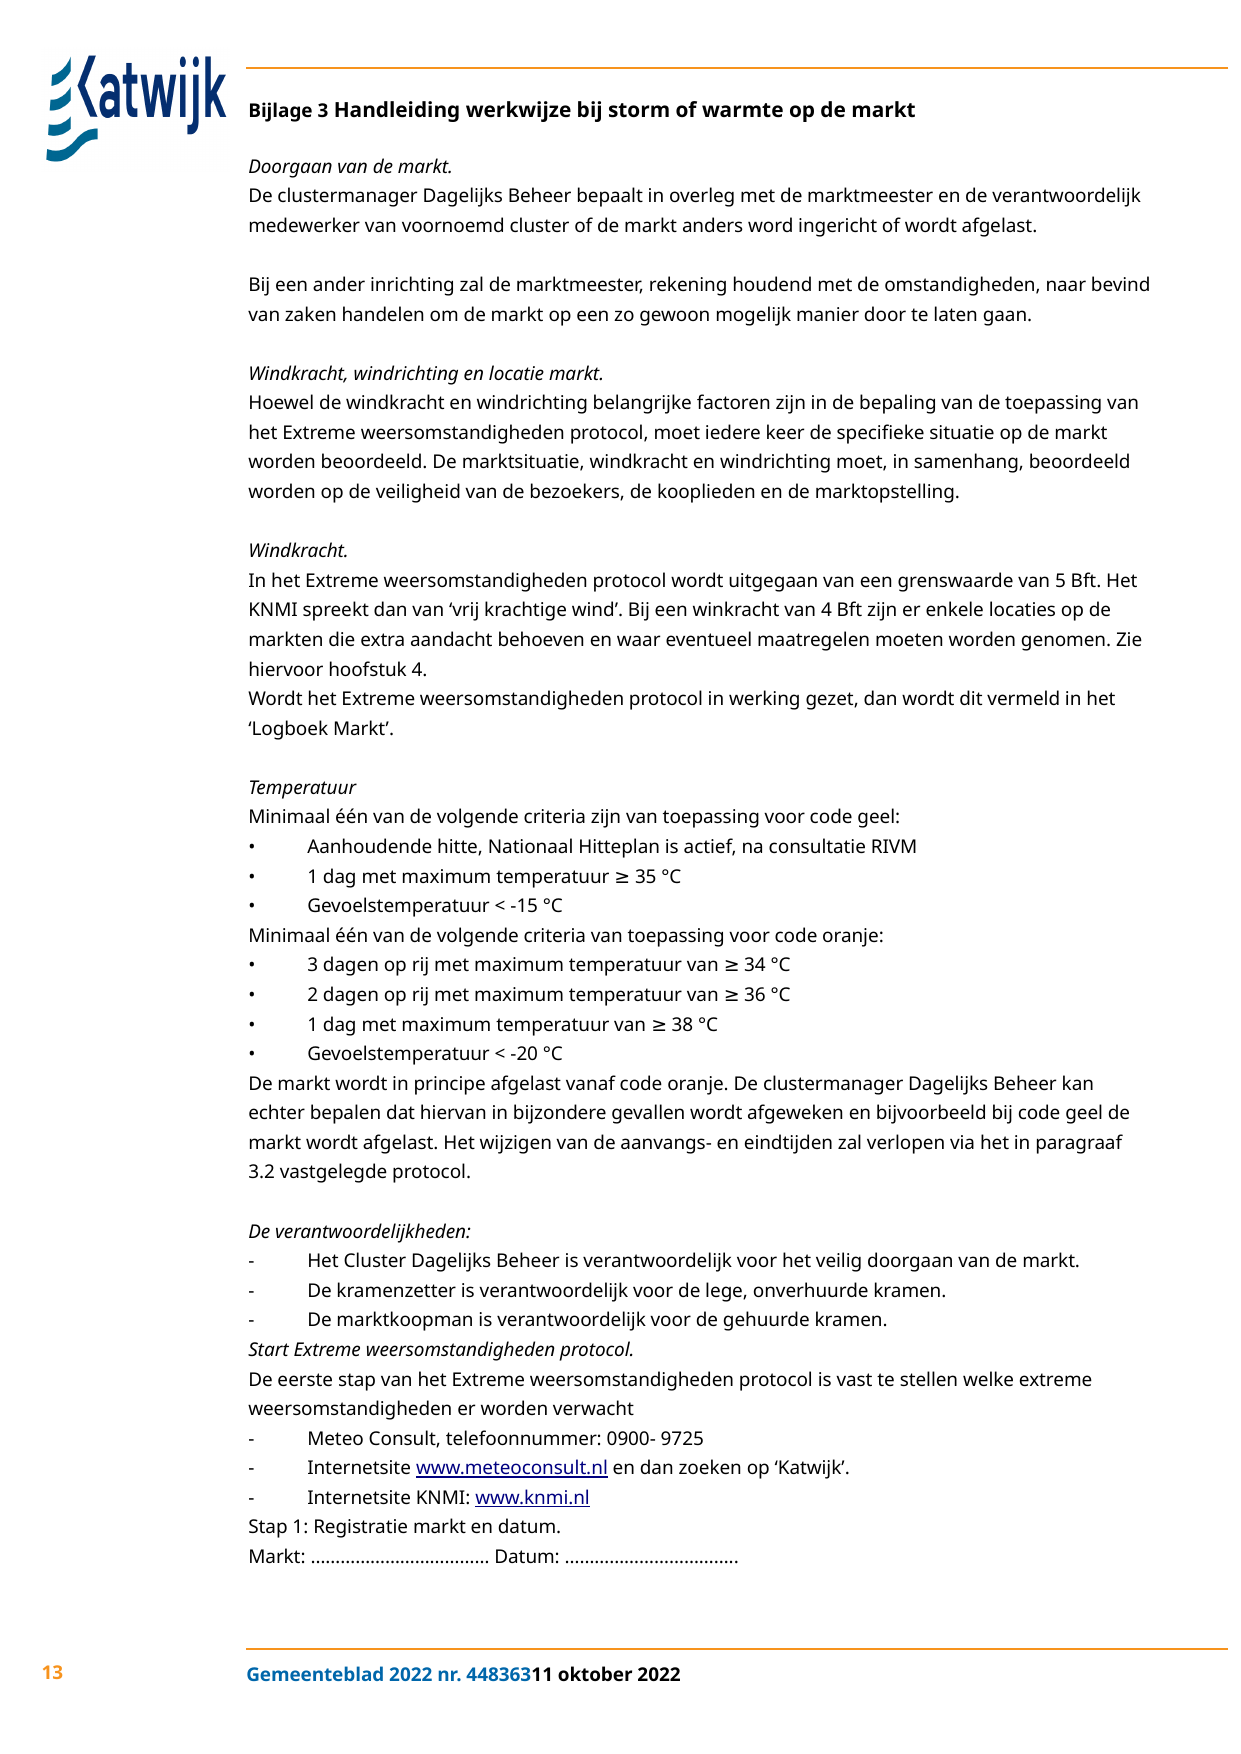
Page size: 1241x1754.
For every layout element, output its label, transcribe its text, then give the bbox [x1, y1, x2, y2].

table_header Markt: ……………………………… Datum: …………………………….. [248, 1544, 1152, 1569]
text De clustermanager Dagelijks Beheer bepaalt in overleg met de marktmeester en de verantwoordelijk medewerker van voornoemd cluster of de markt anders word ingericht of wordt afgelast. [248, 182, 1152, 238]
text Minimaal één van de volgende criteria van toepassing voor code oranje: [248, 922, 1152, 948]
list Aanhoudende hitte, Nationaal Hitteplan is actief, na consultatie RIVM [248, 833, 1152, 859]
list Gevoelstemperatuur < -15 °C [248, 892, 1152, 918]
text Windkracht, windrichting en locatie markt. [248, 360, 1152, 386]
list 2 dagen op rij met maximum temperatuur van ≥ 36 °C [248, 981, 1152, 1007]
text Doorgaan van de markt. [248, 153, 1152, 179]
text Hoewel de windkracht en windrichting belangrijke factoren zijn in de bepaling van de toepassing van het Extreme weersomstandigheden protocol, moet iedere keer de specifieke situatie op de markt worden beoordeeld. De marktsituatie, windkracht en windrichting moet, in samenhang, beoordeeld worden op de veiligheid van de bezoekers, de kooplieden en de marktopstelling. [248, 389, 1152, 504]
text Bijlage 3 Handleiding werkwijze bij storm of warmte op de markt [248, 95, 1152, 123]
text Temperatuur [248, 774, 1152, 800]
list Het Cluster Dagelijks Beheer is verantwoordelijk voor het veilig doorgaan van de markt. [248, 1247, 1152, 1273]
text Wordt het Extreme weersomstandigheden protocol in werking gezet, dan wordt dit vermeld in het ‘Logboek Markt’. [248, 685, 1152, 741]
text Stap 1: Registratie markt en datum. [248, 1514, 1152, 1539]
text De eerste stap van het Extreme weersomstandigheden protocol is vast te stellen welke extreme weersomstandigheden er worden verwacht [248, 1366, 1152, 1421]
text Minimaal één van de volgende criteria zijn van toepassing voor code geel: [248, 804, 1152, 829]
text Bij een ander inrichting zal de marktmeester, rekening houdend met de omstandigheden, naar bevind van zaken handelen om de markt op een zo gewoon mogelijk manier door te laten gaan. [248, 271, 1152, 327]
list 1 dag met maximum temperatuur ≥ 35 °C [248, 863, 1152, 889]
list Gevoelstemperatuur < -20 °C [248, 1040, 1152, 1066]
text De verantwoordelijkheden: [248, 1218, 1152, 1244]
text Start Extreme weersomstandigheden protocol. [248, 1336, 1152, 1362]
list Meteo Consult, telefoonnummer: 0900- 9725 [248, 1425, 1152, 1451]
text In het Extreme weersomstandigheden protocol wordt uitgegaan van een grenswaarde van 5 Bft. Het KNMI spreekt dan van ‘vrij krachtige wind’. Bij een winkracht van 4 Bft zijn er enkele locaties op de markten die extra aandacht behoeven en waar eventueel maatregelen moeten worden genomen. Zie hiervoor hoofstuk 4. [248, 567, 1152, 682]
list Internetsite KNMI: www.knmi.nl [248, 1484, 1152, 1510]
text De markt wordt in principe afgelast vanaf code oranje. De clustermanager Dagelijks Beheer kan echter bepalen dat hiervan in bijzondere gevallen wordt afgeweken en bijvoorbeeld bij code geel de markt wordt afgelast. Het wijzigen van de aanvangs- en eindtijden zal verlopen via het in paragraaf 3.2 vastgelegde protocol. [248, 1070, 1152, 1184]
list Internetsite www.meteoconsult.nl en dan zoeken op ‘Katwijk’. [248, 1454, 1152, 1480]
picture [41, 47, 231, 172]
list De marktkoopman is verantwoordelijk voor de gehuurde kramen. [248, 1307, 1152, 1332]
list 3 dagen op rij met maximum temperatuur van ≥ 34 °C [248, 952, 1152, 977]
text Windkracht. [248, 537, 1152, 563]
list De kramenzetter is verantwoordelijk voor de lege, onverhuurde kramen. [248, 1277, 1152, 1303]
list 1 dag met maximum temperatuur van ≥ 38 °C [248, 1011, 1152, 1037]
